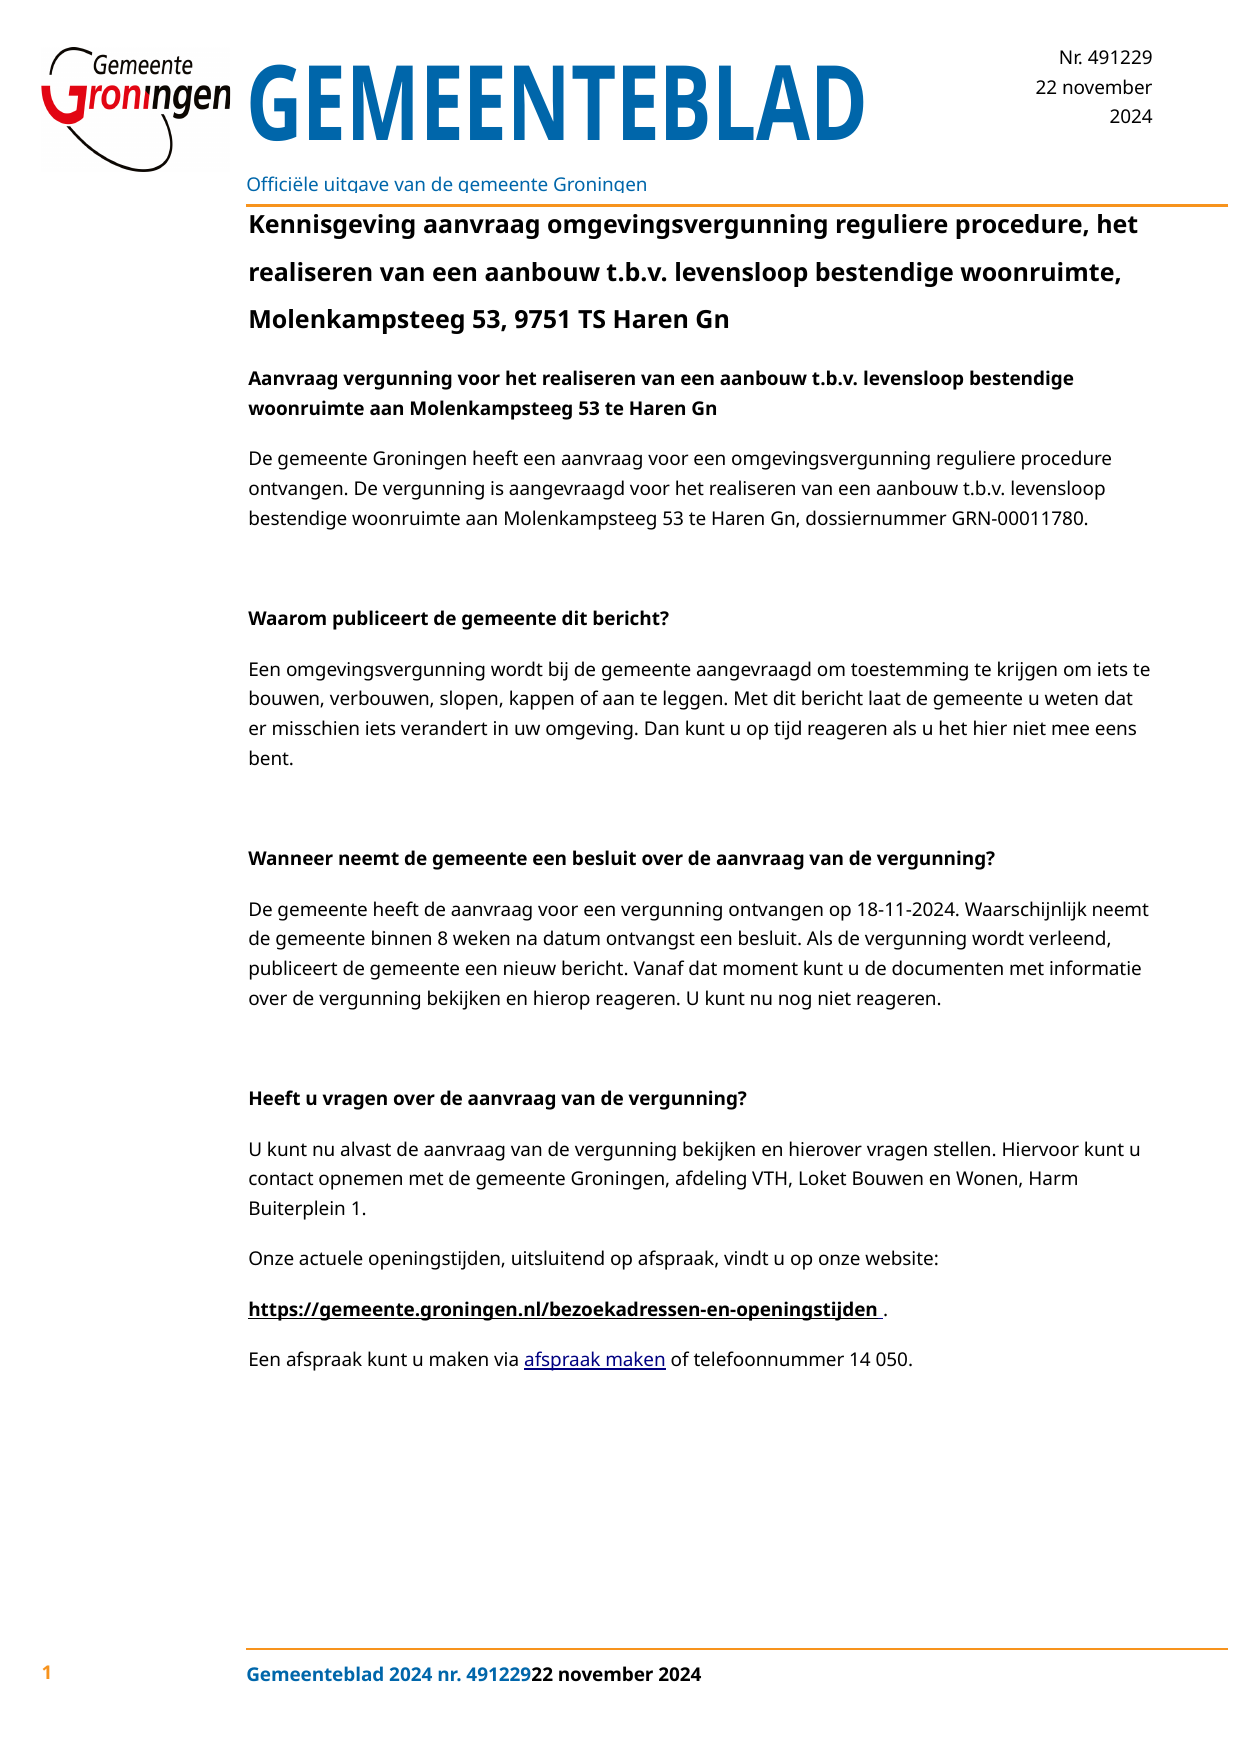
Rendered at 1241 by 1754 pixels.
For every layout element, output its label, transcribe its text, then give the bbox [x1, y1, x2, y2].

text Wanneer neemt de gemeente een besluit over de aanvraag van de vergunning? [248, 846, 1152, 871]
text Een omgevingsvergunning wordt bij de gemeente aangevraagd om toestemming te krijgen om iets te bouwen, verbouwen, slopen, kappen of aan te leggen. Met dit bericht laat de gemeente u weten dat er misschien iets verandert in uw omgeving. Dan kunt u op tijd reageren als u het hier niet mee eens bent. [248, 656, 1152, 770]
text Een afspraak kunt u maken via afspraak maken of telefoonnummer 14 050. [248, 1346, 1152, 1372]
text Waarom publiceert de gemeente dit bericht? [248, 606, 1152, 631]
text U kunt nu alvast de aanvraag van de vergunning bekijken en hierover vragen stellen. Hiervoor kunt u contact opnemen met de gemeente Groningen, afdeling VTH, Loket Bouwen en Wonen, Harm Buiterplein 1. [248, 1136, 1152, 1221]
text Heeft u vragen over de aanvraag van de vergunning? [248, 1086, 1152, 1111]
text De gemeente Groningen heeft een aanvraag voor een omgevingsvergunning reguliere procedure ontvangen. De vergunning is aangevraagd voor het realiseren van een aanbouw t.b.v. levensloop bestendige woonruimte aan Molenkampsteeg 53 te Haren Gn, dossiernummer GRN-00011780. [248, 446, 1152, 530]
picture [41, 47, 231, 172]
text De gemeente heeft de aanvraag voor een vergunning ontvangen op 18-11-2024. Waarschijnlijk neemt de gemeente binnen 8 weken na datum ontvangst een besluit. Als de vergunning wordt verleend, publiceert de gemeente een nieuw bericht. Vanaf dat moment kunt u de documenten met informatie over de vergunning bekijken en hierop reageren. U kunt nu nog niet reageren. [248, 896, 1152, 1010]
text https://gemeente.groningen.nl/bezoekadressen-en-openingstijden . [248, 1296, 1152, 1322]
text Kennisgeving aanvraag omgevingsvergunning reguliere procedure, het realiseren van een aanbouw t.b.v. levensloop bestendige woonruimte, Molenkampsteeg 53, 9751 TS Haren Gn [248, 207, 1152, 336]
text Onze actuele openingstijden, uitsluitend op afspraak, vindt u op onze website: [248, 1246, 1152, 1271]
text Aanvraag vergunning voor het realiseren van een aanbouw t.b.v. levensloop bestendige woonruimte aan Molenkampsteeg 53 te Haren Gn [248, 366, 1152, 421]
